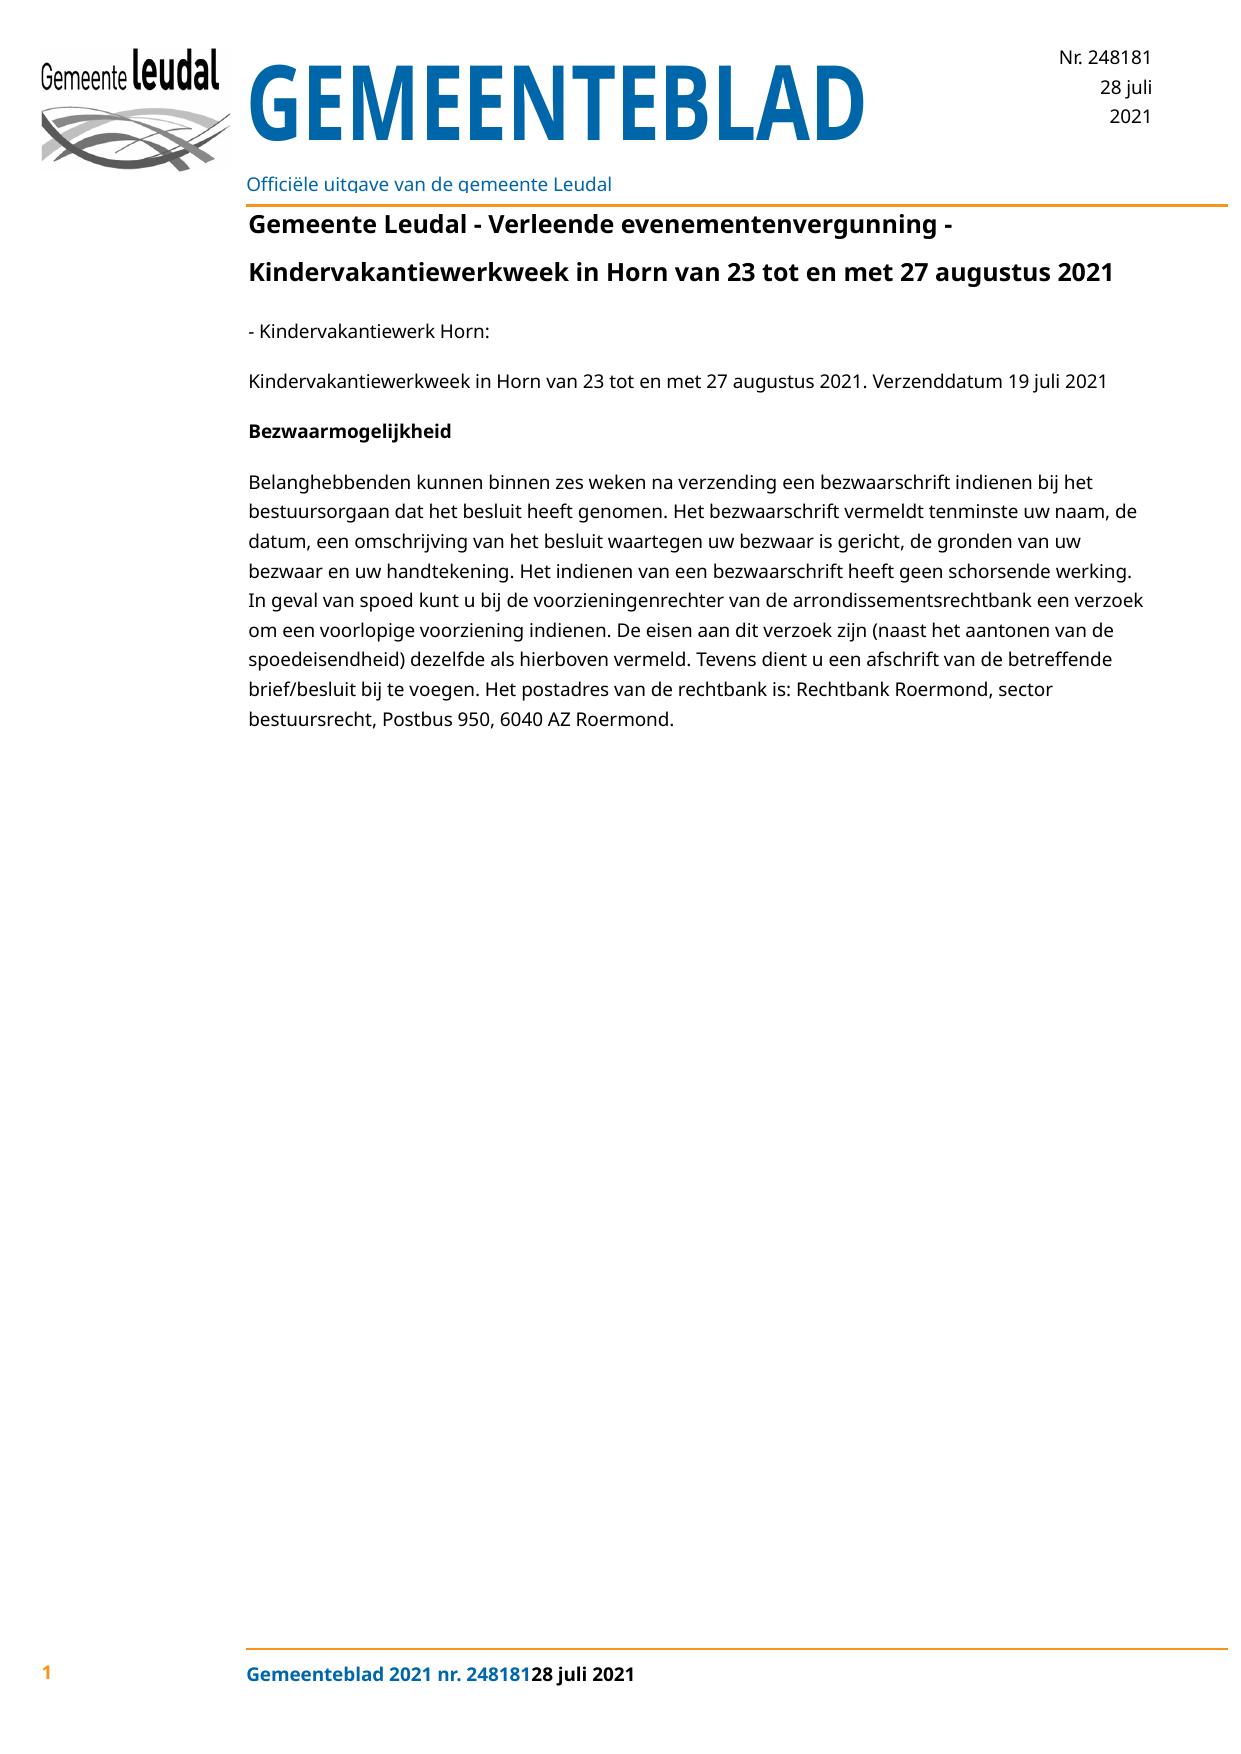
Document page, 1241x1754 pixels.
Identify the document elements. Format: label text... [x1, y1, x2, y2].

text Gemeente Leudal - Verleende evenementenvergunning - Kindervakantiewerkweek in Horn van 23 tot en met 27 augustus 2021 [248, 207, 1152, 288]
text Belanghebbenden kunnen binnen zes weken na verzending een bezwaarschrift indienen bij het bestuursorgaan dat het besluit heeft genomen. Het bezwaarschrift vermeldt tenminste uw naam, de datum, een omschrijving van het besluit waartegen uw bezwaar is gericht, de gronden van uw bezwaar en uw handtekening. Het indienen van een bezwaarschrift heeft geen schorsende werking. In geval van spoed kunt u bij de voorzieningenrechter van de arrondissementsrechtbank een verzoek om een voorlopige voorziening indienen. De eisen aan dit verzoek zijn (naast het aantonen van de spoedeisendheid) dezelfde als hierboven vermeld. Tevens dient u een afschrift van de betreffende brief/besluit bij te voegen. Het postadres van de rechtbank is: Rechtbank Roermond, sector bestuursrecht, Postbus 950, 6040 AZ Roermond. [248, 469, 1152, 732]
text Kindervakantiewerkweek in Horn van 23 tot en met 27 augustus 2021. Verzenddatum 19 juli 2021 [248, 368, 1152, 394]
picture [41, 47, 231, 172]
text - Kindervakantiewerk Horn: [248, 318, 1152, 344]
text Bezwaarmogelijkheid [248, 419, 1152, 444]
